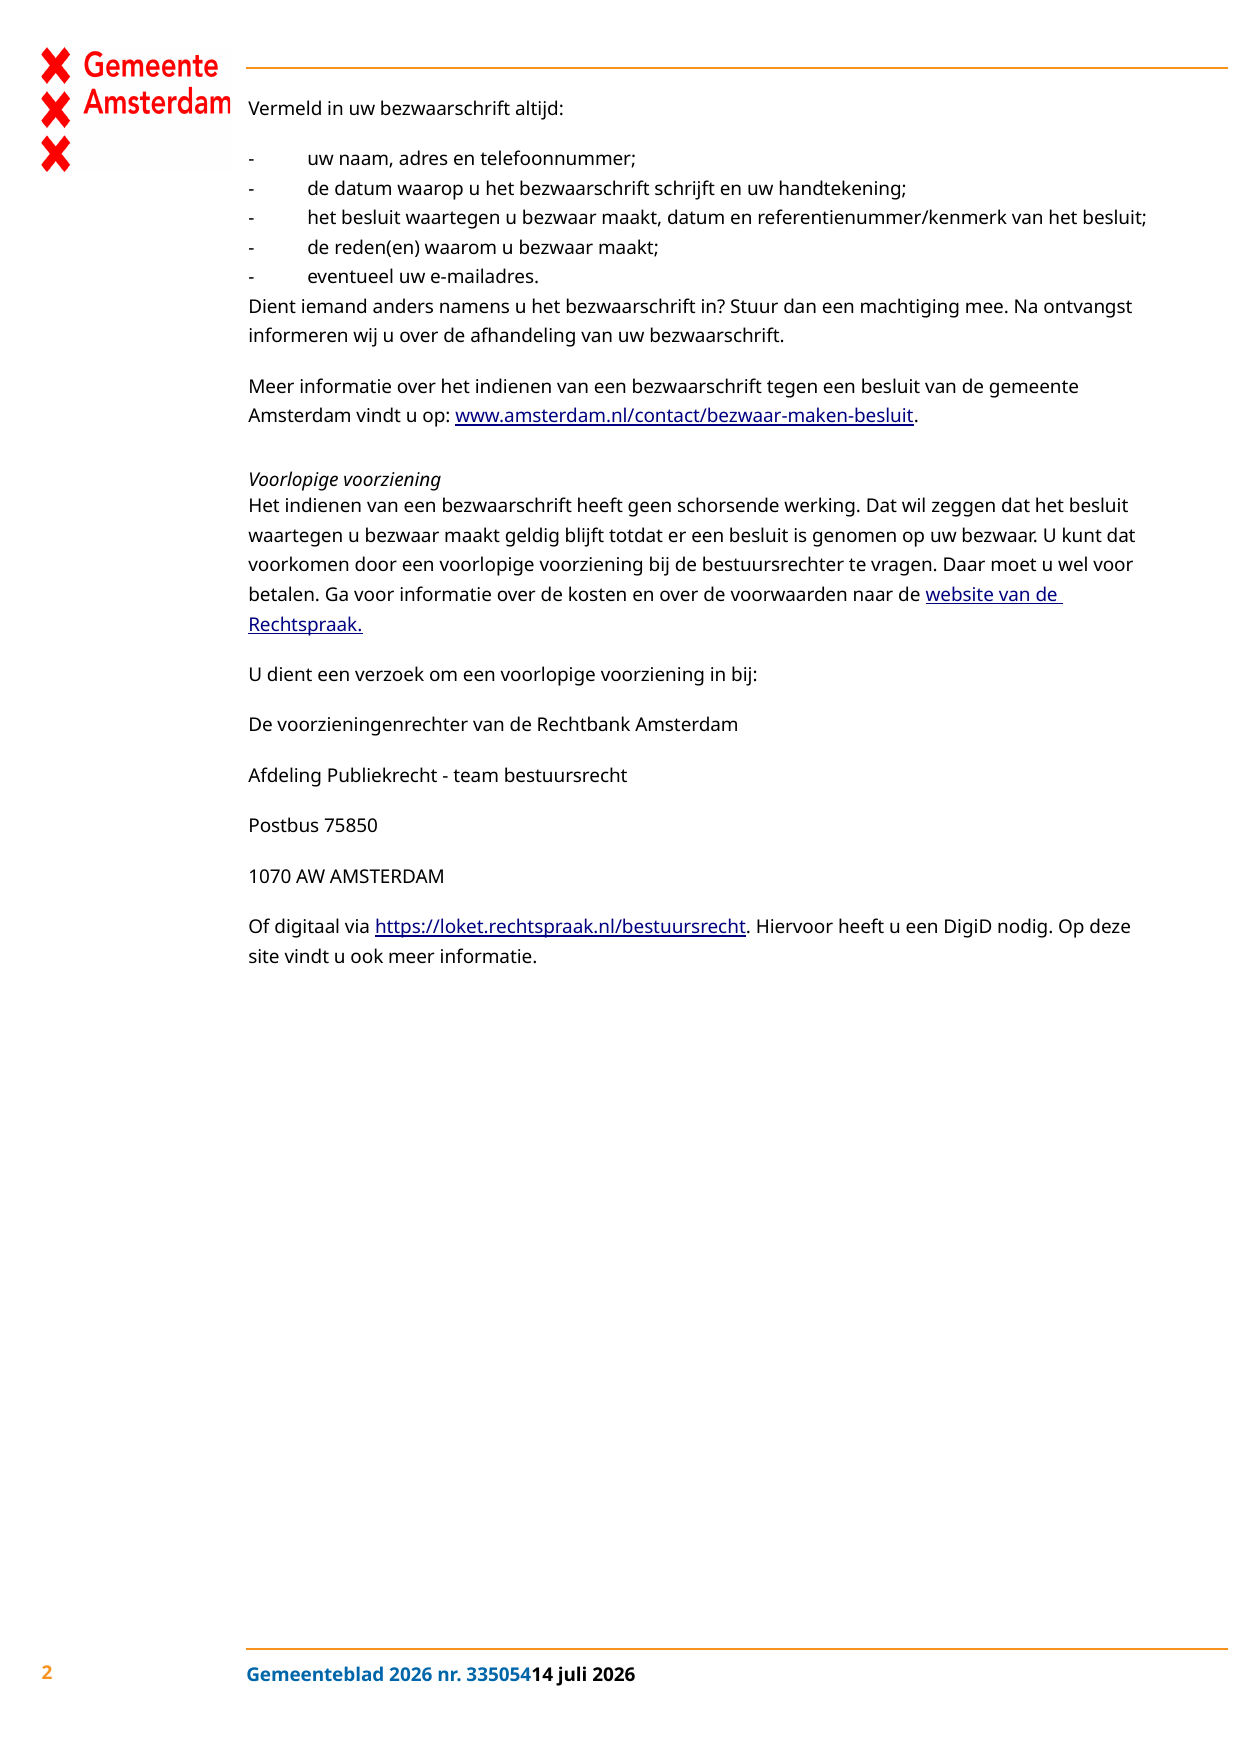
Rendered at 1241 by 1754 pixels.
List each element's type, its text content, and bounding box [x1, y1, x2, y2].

list uw naam, adres en telefoonnummer; [248, 145, 1152, 171]
text Dient iemand anders namens u het bezwaarschrift in? Stuur dan een machtiging mee. Na ontvangst informeren wij u over de afhandeling van uw bezwaarschrift. [248, 293, 1152, 348]
list de reden(en) waarom u bezwaar maakt; [248, 234, 1152, 260]
text Het indienen van een bezwaarschrift heeft geen schorsende werking. Dat wil zeggen dat het besluit waartegen u bezwaar maakt geldig blijft totdat er een besluit is genomen op uw bezwaar. U kunt dat voorkomen door een voorlopige voorziening bij de bestuursrechter te vragen. Daar moet u wel voor betalen. Ga voor informatie over de kosten en over de voorwaarden naar de website van de Rechtspraak. [248, 492, 1152, 636]
text Of digitaal via https://loket.rechtspraak.nl/bestuursrecht. Hiervoor heeft u een DigiD nodig. Op deze site vindt u ook meer informatie. [248, 913, 1152, 968]
text Postbus 75850 [248, 812, 1152, 838]
list het besluit waartegen u bezwaar maakt, datum en referentienummer/kenmerk van het besluit; [248, 204, 1152, 230]
text Voorlopige voorziening [248, 467, 1152, 492]
list eventueel uw e-mailadres. [248, 263, 1152, 289]
text Meer informatie over het indienen van een bezwaarschrift tegen een besluit van de gemeente Amsterdam vindt u op: www.amsterdam.nl/contact/bezwaar-maken-besluit. [248, 373, 1152, 428]
list de datum waarop u het bezwaarschrift schrijft en uw handtekening; [248, 175, 1152, 201]
text 1070 AW AMSTERDAM [248, 863, 1152, 888]
text U dient een verzoek om een voorlopige voorziening in bij: [248, 661, 1152, 687]
text Afdeling Publiekrecht - team bestuursrecht [248, 762, 1152, 788]
text Vermeld in uw bezwaarschrift altijd: [248, 95, 1152, 121]
text De voorzieningenrechter van de Rechtbank Amsterdam [248, 712, 1152, 737]
picture [41, 47, 231, 172]
